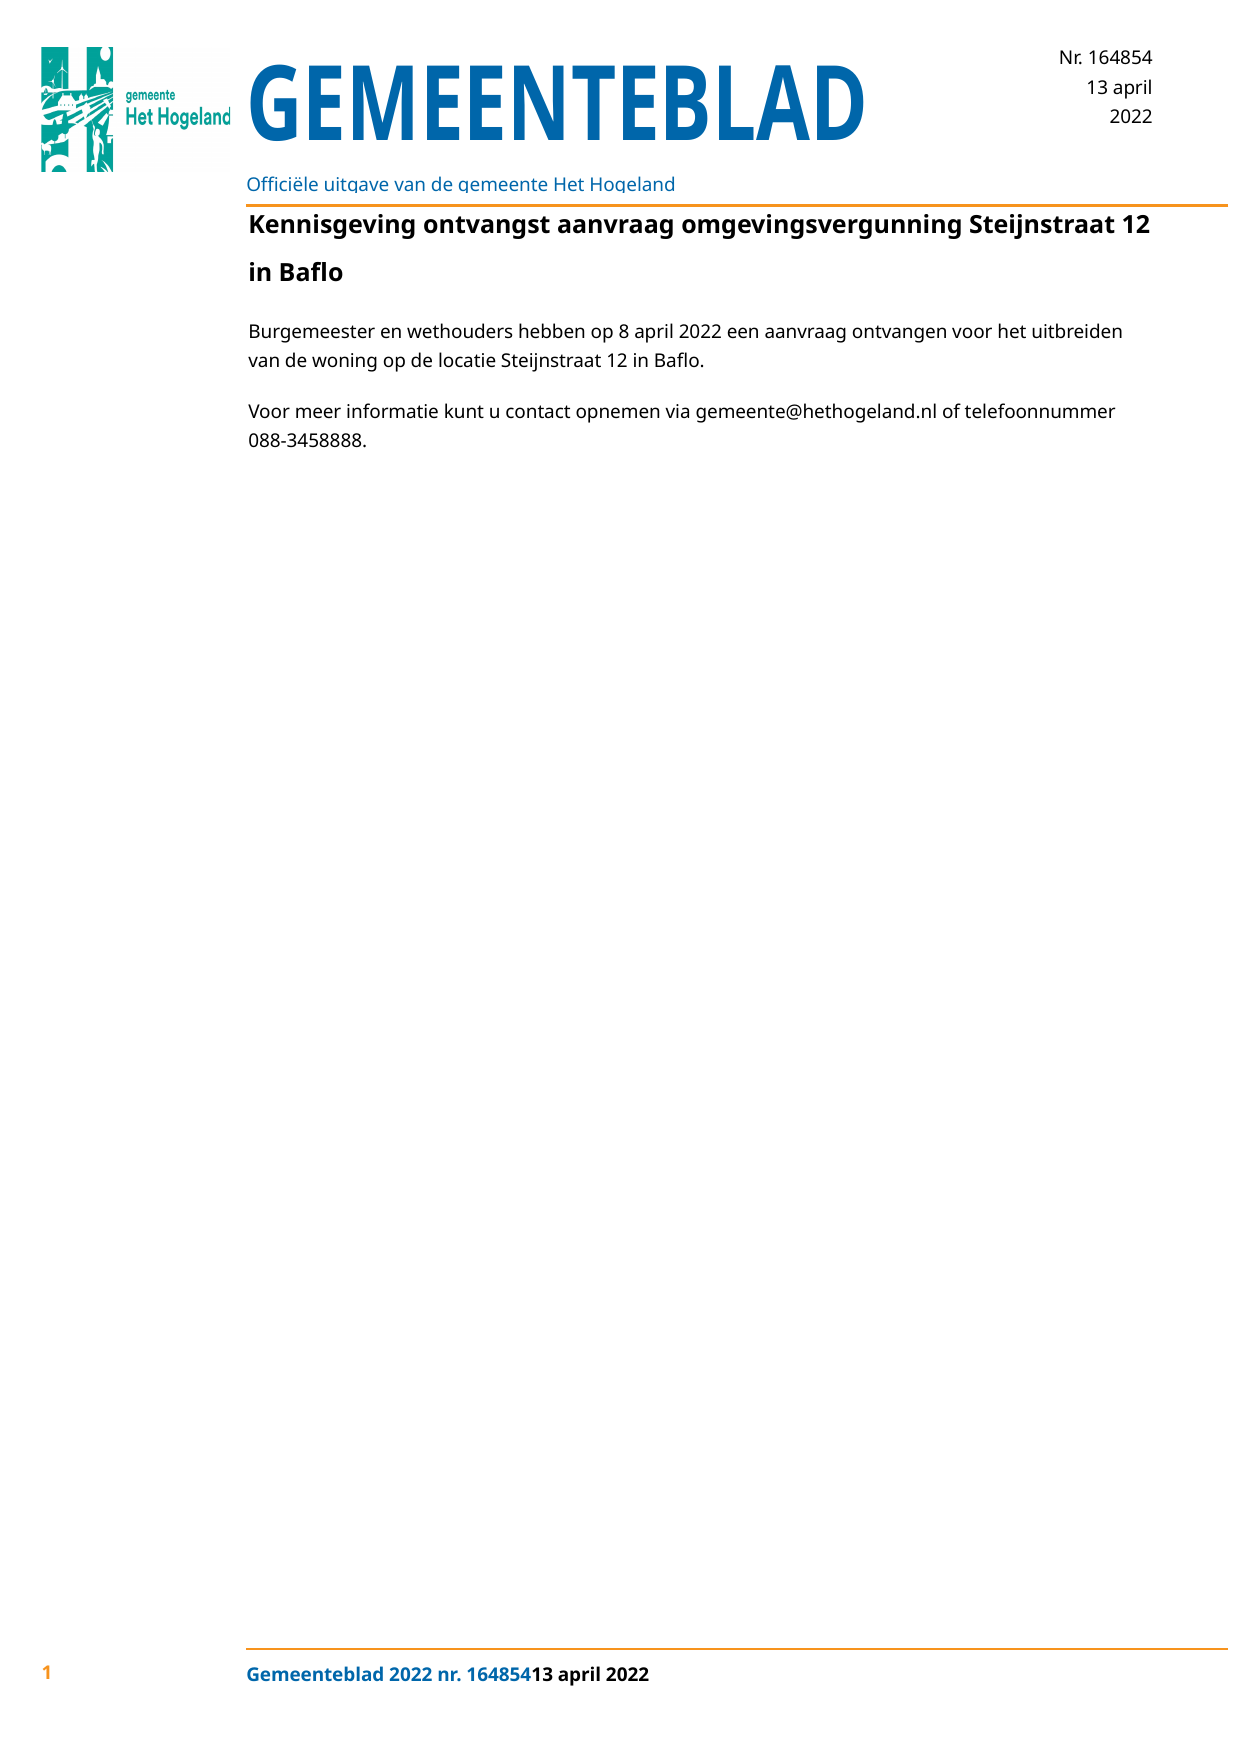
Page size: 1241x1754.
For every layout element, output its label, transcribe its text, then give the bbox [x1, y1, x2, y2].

picture [41, 47, 231, 172]
text Burgemeester en wethouders hebben op 8 april 2022 een aanvraag ontvangen voor het uitbreiden van de woning op de locatie Steijnstraat 12 in Baflo. [248, 318, 1152, 373]
text Voor meer informatie kunt u contact opnemen via gemeente@hethogeland.nl of telefoonnummer 088-3458888. [248, 398, 1152, 453]
text Kennisgeving ontvangst aanvraag omgevingsvergunning Steijnstraat 12 in Baflo [248, 207, 1152, 288]
